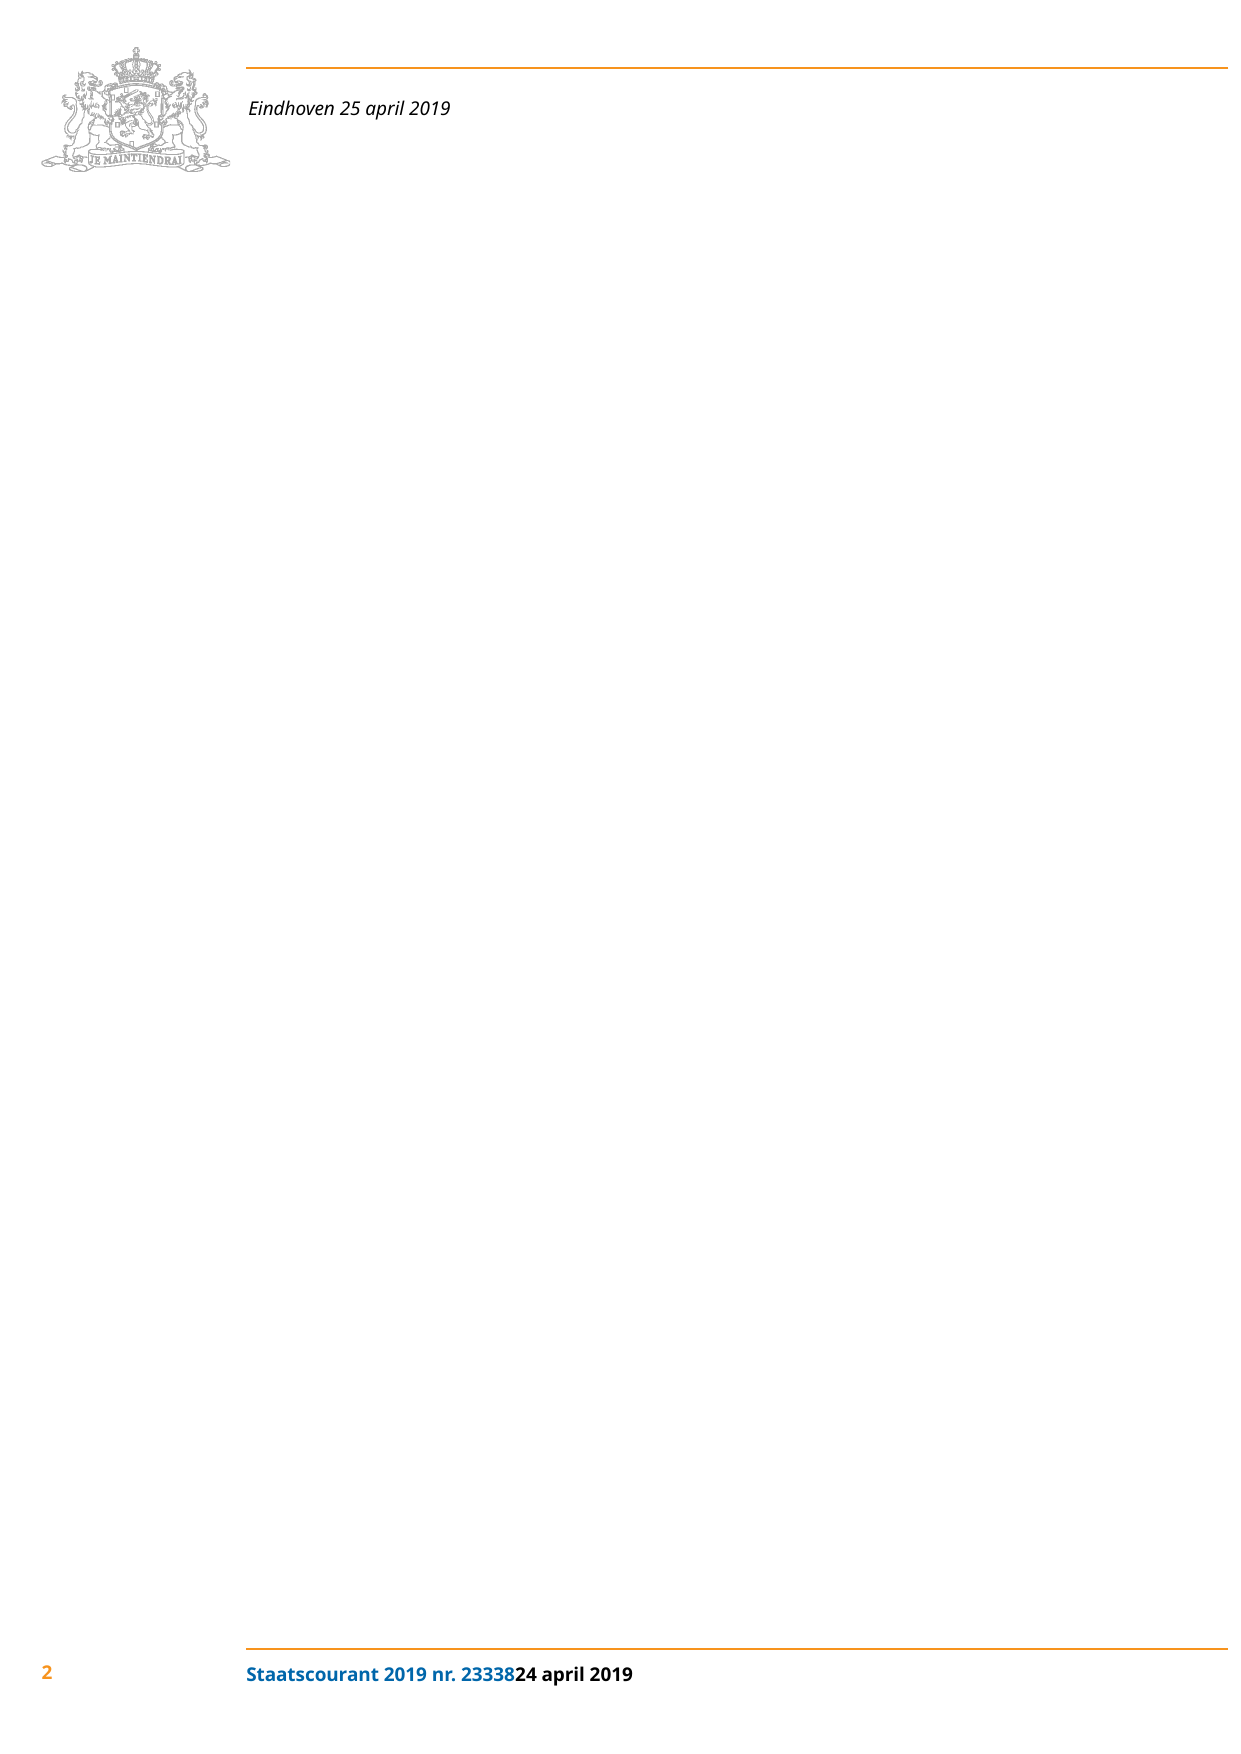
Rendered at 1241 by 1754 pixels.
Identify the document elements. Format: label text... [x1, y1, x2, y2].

text Eindhoven 25 april 2019 [248, 95, 1152, 121]
picture [41, 47, 231, 172]
